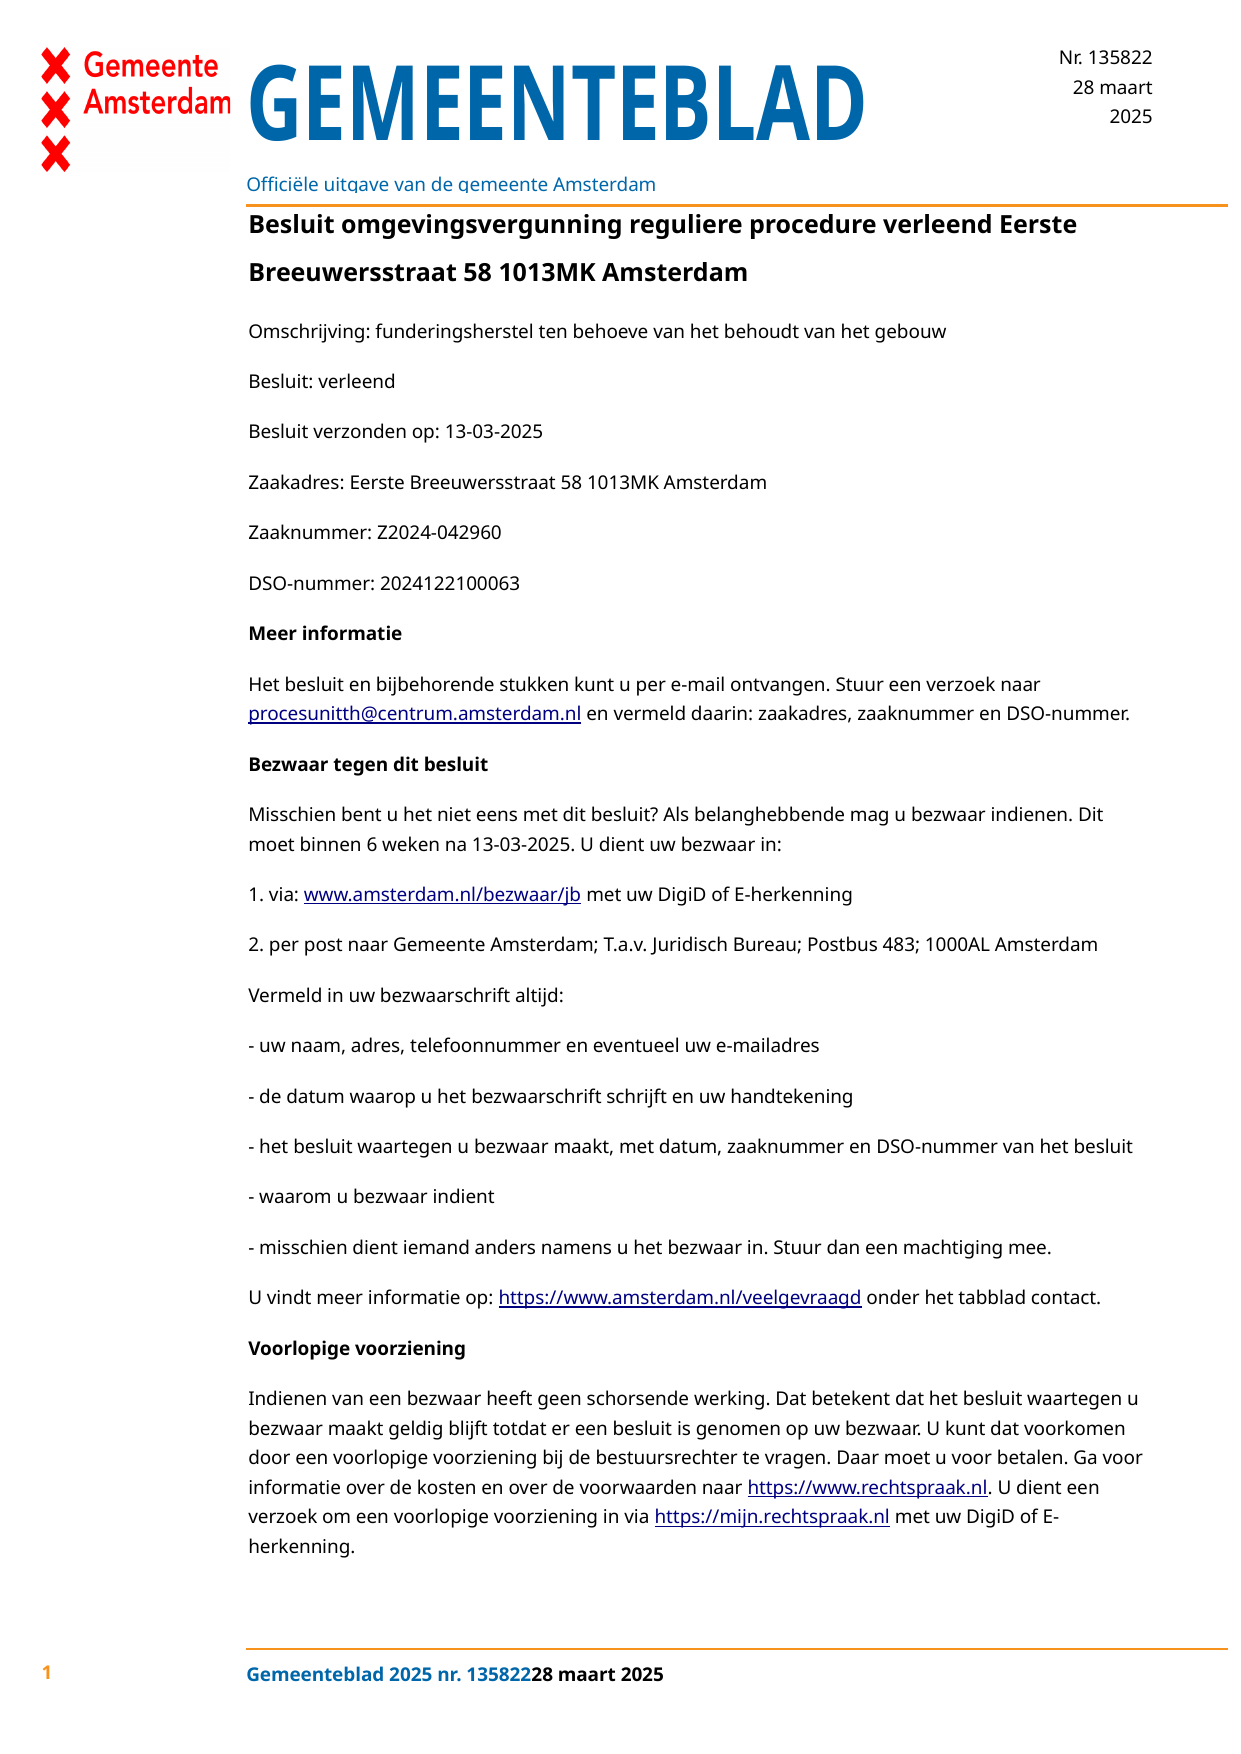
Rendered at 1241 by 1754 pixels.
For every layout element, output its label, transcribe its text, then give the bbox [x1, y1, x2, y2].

text Meer informatie [248, 620, 1152, 646]
text - de datum waarop u het bezwaarschrift schrijft en uw handtekening [248, 1083, 1152, 1109]
text Indienen van een bezwaar heeft geen schorsende werking. Dat betekent dat het besluit waartegen u bezwaar maakt geldig blijft totdat er een besluit is genomen op uw bezwaar. U kunt dat voorkomen door een voorlopige voorziening bij de bestuursrechter te vragen. Daar moet u voor betalen. Ga voor informatie over de kosten en over de voorwaarden naar https://www.rechtspraak.nl. U dient een verzoek om een voorlopige voorziening in via https://mijn.rechtspraak.nl met uw DigiD of E-herkenning. [248, 1385, 1152, 1559]
text Zaaknummer: Z2024-042960 [248, 519, 1152, 545]
text 2. per post naar Gemeente Amsterdam; T.a.v. Juridisch Bureau; Postbus 483; 1000AL Amsterdam [248, 932, 1152, 957]
text Omschrijving: funderingsherstel ten behoeve van het behoudt van het gebouw [248, 318, 1152, 344]
picture [41, 47, 231, 172]
text - het besluit waartegen u bezwaar maakt, met datum, zaaknummer en DSO-nummer van het besluit [248, 1133, 1152, 1159]
text Misschien bent u het niet eens met dit besluit? Als belanghebbende mag u bezwaar indienen. Dit moet binnen 6 weken na 13-03-2025. U dient uw bezwaar in: [248, 801, 1152, 857]
text DSO-nummer: 2024122100063 [248, 570, 1152, 596]
text Het besluit en bijbehorende stukken kunt u per e-mail ontvangen. Stuur een verzoek naar procesunitth@centrum.amsterdam.nl en vermeld daarin: zaakadres, zaaknummer en DSO-nummer. [248, 671, 1152, 726]
text U vindt meer informatie op: https://www.amsterdam.nl/veelgevraagd onder het tabblad contact. [248, 1284, 1152, 1310]
text Voorlopige voorziening [248, 1335, 1152, 1361]
text 1. via: www.amsterdam.nl/bezwaar/jb met uw DigiD of E-herkenning [248, 881, 1152, 907]
text - uw naam, adres, telefoonnummer en eventueel uw e-mailadres [248, 1032, 1152, 1058]
text Bezwaar tegen dit besluit [248, 751, 1152, 777]
text Zaakadres: Eerste Breeuwersstraat 58 1013MK Amsterdam [248, 469, 1152, 495]
text - waarom u bezwaar indient [248, 1184, 1152, 1209]
text Vermeld in uw bezwaarschrift altijd: [248, 982, 1152, 1008]
text Besluit: verleend [248, 368, 1152, 394]
text Besluit verzonden op: 13-03-2025 [248, 419, 1152, 444]
text - misschien dient iemand anders namens u het bezwaar in. Stuur dan een machtiging mee. [248, 1234, 1152, 1260]
text Besluit omgevingsvergunning reguliere procedure verleend Eerste Breeuwersstraat 58 1013MK Amsterdam [248, 207, 1152, 288]
